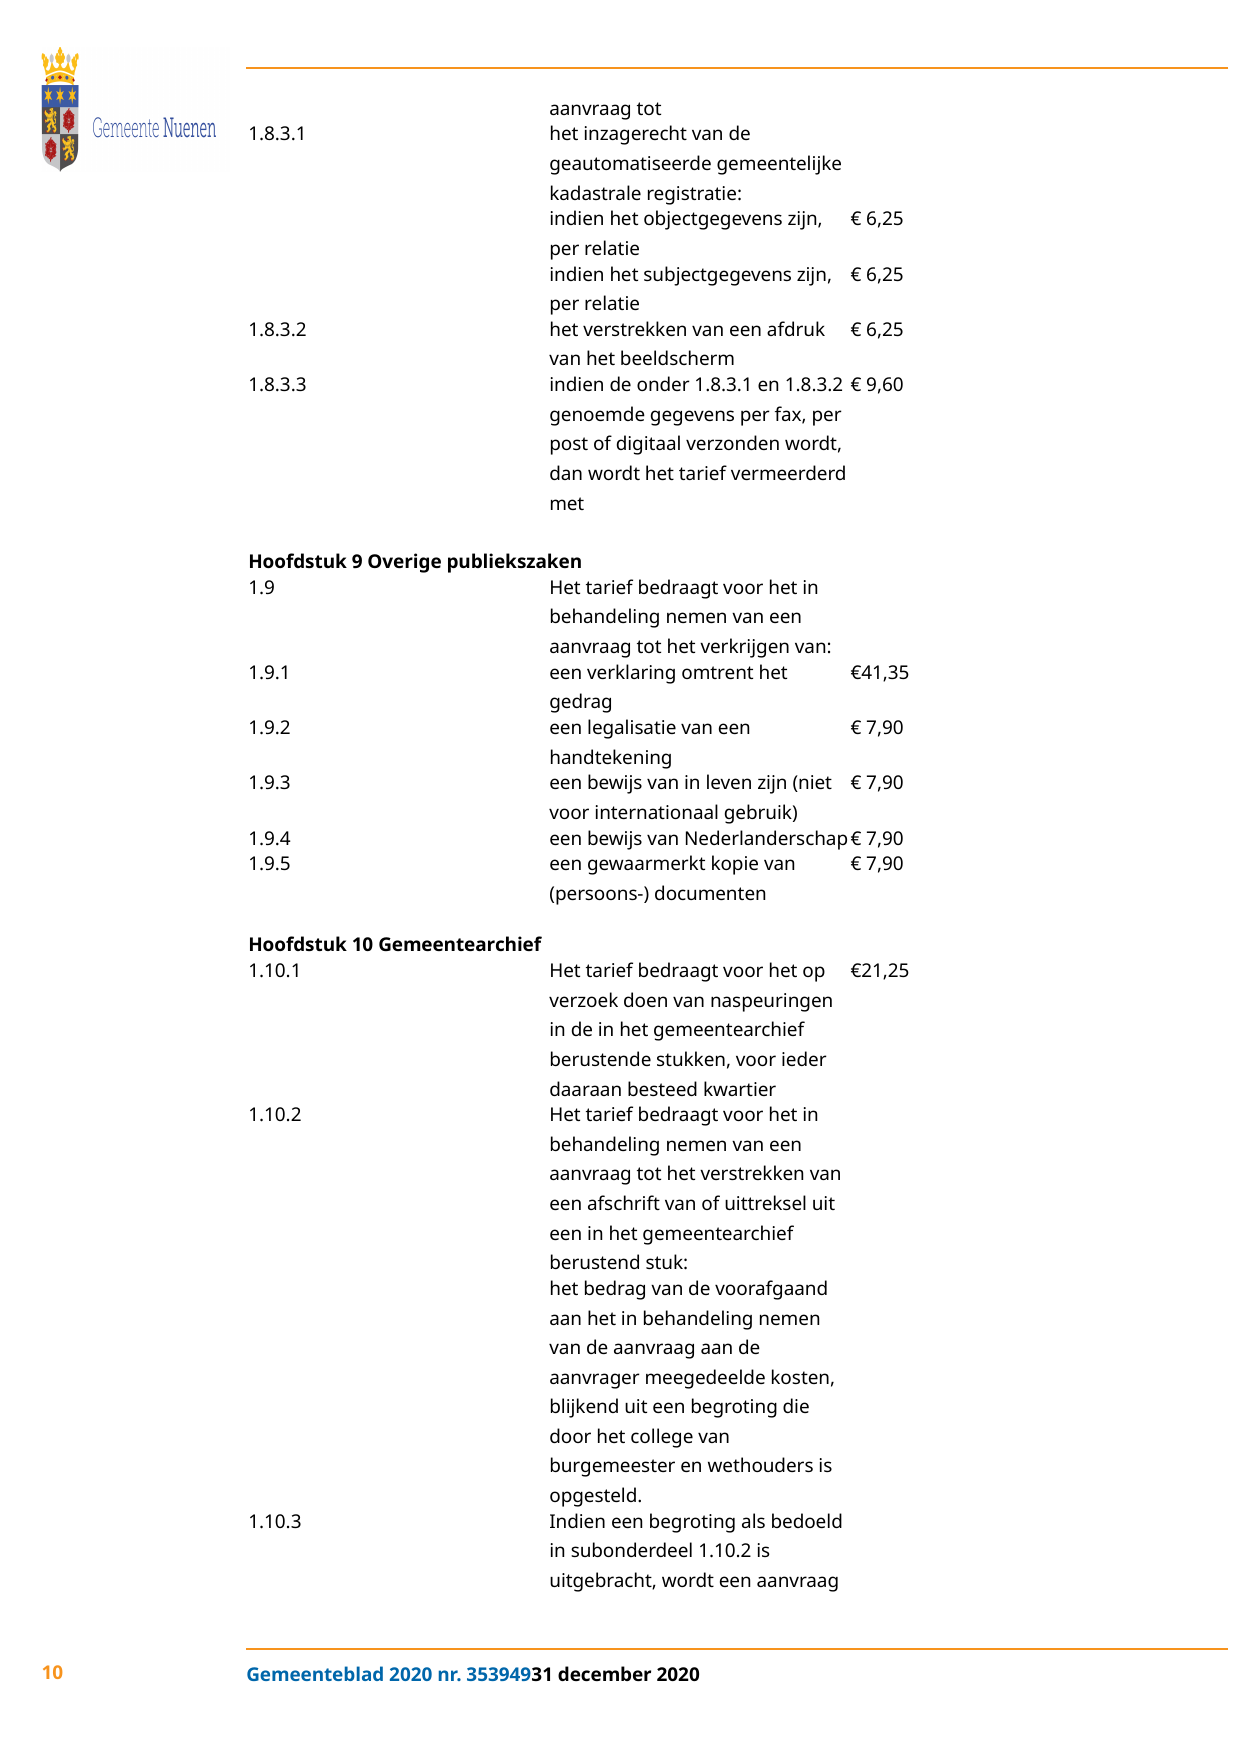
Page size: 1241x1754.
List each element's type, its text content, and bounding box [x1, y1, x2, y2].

table_cell 1.8.3.1 [248, 121, 549, 205]
table_cell [248, 205, 549, 261]
table_cell 1.8.3.3 [248, 371, 549, 515]
table_cell € 7,90 [850, 714, 1152, 769]
table_cell € 7,90 [850, 770, 1152, 825]
table_cell 1.9.3 [248, 770, 549, 825]
table_cell een gewaarmerkt kopie van (persoons-) documenten [549, 851, 850, 906]
table_cell [850, 121, 1152, 205]
table_cell [850, 1275, 1152, 1508]
table_cell [850, 1508, 1152, 1593]
table_header [850, 548, 1152, 574]
table_cell het verstrekken van een afdruk van het beeldscherm [549, 316, 850, 371]
table_cell 1.10.2 [248, 1101, 549, 1275]
table_cell [248, 1275, 549, 1508]
table_cell Het tarief bedraagt voor het op verzoek doen van naspeuringen in de in het gemeentearchief berustende stukken, voor ieder daaraan besteed kwartier [549, 958, 850, 1101]
table_cell € 7,90 [850, 851, 1152, 906]
table_cell € 9,60 [850, 371, 1152, 515]
table_cell 1.9.1 [248, 659, 549, 714]
table_cell 1.9.2 [248, 714, 549, 769]
table_cell 1.9.5 [248, 851, 549, 906]
table_cell € 6,25 [850, 261, 1152, 316]
table_cell Het tarief bedraagt voor het in behandeling nemen van een aanvraag tot het verkrijgen van: [549, 574, 850, 659]
table_cell €41,35 [850, 659, 1152, 714]
table_cell [850, 1101, 1152, 1275]
table_cell 1.10.1 [248, 958, 549, 1101]
table_cell een legalisatie van een handtekening [549, 714, 850, 769]
table_cell 1.9 [248, 574, 549, 659]
table_cell € 7,90 [850, 825, 1152, 851]
table_header Hoofdstuk 9 Overige publiekszaken [248, 548, 850, 574]
picture [41, 47, 231, 172]
table_header aanvraag tot [549, 95, 850, 121]
table_cell een bewijs van in leven zijn (niet voor internationaal gebruik) [549, 770, 850, 825]
table_cell indien de onder 1.8.3.1 en 1.8.3.2 genoemde gegevens per fax, per post of digitaal verzonden wordt, dan wordt het tarief vermeerderd met [549, 371, 850, 515]
table_cell 1.10.3 [248, 1508, 549, 1593]
table_cell Het tarief bedraagt voor het in behandeling nemen van een aanvraag tot het verstrekken van een afschrift van of uittreksel uit een in het gemeentearchief berustend stuk: [549, 1101, 850, 1275]
table_cell [549, 906, 850, 932]
table_cell Hoofdstuk 10 Gemeentearchief [248, 932, 850, 957]
table_cell indien het subjectgegevens zijn, per relatie [549, 261, 850, 316]
table_cell [248, 906, 549, 932]
table_header [248, 95, 549, 121]
table_cell 1.8.3.2 [248, 316, 549, 371]
table_cell een verklaring omtrent het gedrag [549, 659, 850, 714]
table_header [850, 95, 1152, 121]
table_cell [850, 574, 1152, 659]
table_cell Indien een begroting als bedoeld in subonderdeel 1.10.2 is uitgebracht, wordt een aanvraag [549, 1508, 850, 1593]
table_cell € 6,25 [850, 316, 1152, 371]
table_cell het bedrag van de voorafgaand aan het in behandeling nemen van de aanvraag aan de aanvrager meegedeelde kosten, blijkend uit een begroting die door het college van burgemeester en wethouders is opgesteld. [549, 1275, 850, 1508]
table_cell €21,25 [850, 958, 1152, 1101]
table_cell 1.9.4 [248, 825, 549, 851]
table_cell € 6,25 [850, 205, 1152, 261]
table_cell [850, 906, 1152, 932]
table_cell een bewijs van Nederlanderschap [549, 825, 850, 851]
table_cell [850, 932, 1152, 957]
table_cell indien het objectgegevens zijn, per relatie [549, 205, 850, 261]
table_cell [248, 261, 549, 316]
table_cell het inzagerecht van de geautomatiseerde gemeentelijke kadastrale registratie: [549, 121, 850, 205]
